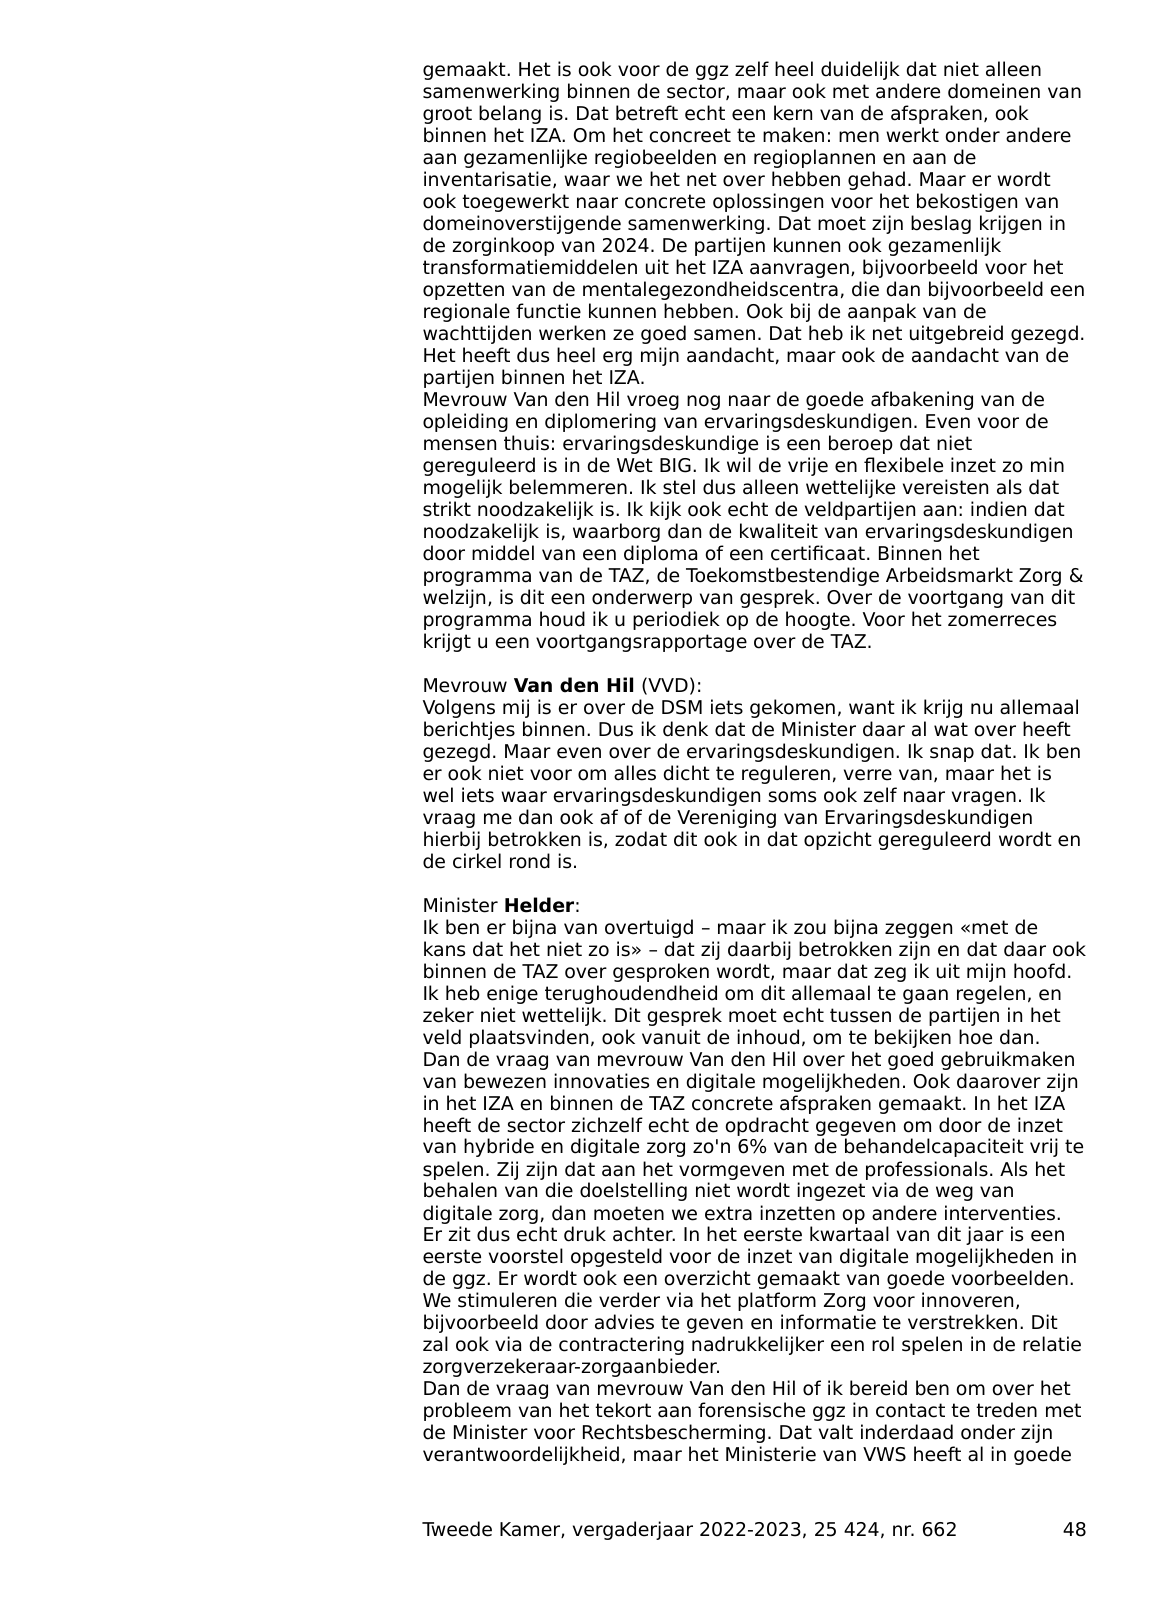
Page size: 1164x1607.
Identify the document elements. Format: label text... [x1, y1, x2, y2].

text gemaakt. Het is ook voor de ggz zelf heel duidelijk dat niet alleen samenwerking binnen de sector, maar ook met andere domeinen van groot belang is. Dat betreft echt een kern van de afspraken, ook binnen het IZA. Om het concreet te maken: men werkt onder andere aan gezamenlijke regiobeelden en regioplannen en aan de inventarisatie, waar we het net over hebben gehad. Maar er wordt ook toegewerkt naar concrete oplossingen voor het bekostigen van domeinoverstijgende samenwerking. Dat moet zijn beslag krijgen in de zorginkoop van 2024. De partijen kunnen ook gezamenlijk transformatiemiddelen uit het IZA aanvragen, bijvoorbeeld voor het opzetten van de mentalegezondheidscentra, die dan bijvoorbeeld een regionale functie kunnen hebben. Ook bij de aanpak van de wachttijden werken ze goed samen. Dat heb ik net uitgebreid gezegd. Het heeft dus heel erg mijn aandacht, maar ook de aandacht van de partijen binnen het IZA. [422, 59, 1087, 389]
text Minister Helder: [422, 895, 1087, 917]
text Ik ben er bijna van overtuigd – maar ik zou bijna zeggen «met de kans dat het niet zo is» – dat zij daarbij betrokken zijn en dat daar ook binnen de TAZ over gesproken wordt, maar dat zeg ik uit mijn hoofd. Ik heb enige terughoudendheid om dit allemaal te gaan regelen, en zeker niet wettelijk. Dit gesprek moet echt tussen de partijen in het veld plaatsvinden, ook vanuit de inhoud, om te bekijken hoe dan. [422, 917, 1087, 1048]
text Dan de vraag van mevrouw Van den Hil of ik bereid ben om over het probleem van het tekort aan forensische ggz in contact te treden met de Minister voor Rechtsbescherming. Dat valt inderdaad onder zijn verantwoordelijkheid, maar het Ministerie van VWS heeft al in goede [422, 1378, 1087, 1466]
text Volgens mij is er over de DSM iets gekomen, want ik krijg nu allemaal berichtjes binnen. Dus ik denk dat de Minister daar al wat over heeft gezegd. Maar even over de ervaringsdeskundigen. Ik snap dat. Ik ben er ook niet voor om alles dicht te reguleren, verre van, maar het is wel iets waar ervaringsdeskundigen soms ook zelf naar vragen. Ik vraag me dan ook af of de Vereniging van Ervaringsdeskundigen hierbij betrokken is, zodat dit ook in dat opzicht gereguleerd wordt en de cirkel rond is. [422, 697, 1087, 872]
text Mevrouw Van den Hil (VVD): [422, 675, 1087, 697]
text Dan de vraag van mevrouw Van den Hil over het goed gebruikmaken van bewezen innovaties en digitale mogelijkheden. Ook daarover zijn in het IZA en binnen de TAZ concrete afspraken gemaakt. In het IZA heeft de sector zichzelf echt de opdracht gegeven om door de inzet van hybride en digitale zorg zo'n 6% van de behandelcapaciteit vrij te spelen. Zij zijn dat aan het vormgeven met de professionals. Als het behalen van die doelstelling niet wordt ingezet via de weg van digitale zorg, dan moeten we extra inzetten op andere interventies. Er zit dus echt druk achter. In het eerste kwartaal van dit jaar is een eerste voorstel opgesteld voor de inzet van digitale mogelijkheden in de ggz. Er wordt ook een overzicht gemaakt van goede voorbeelden. We stimuleren die verder via het platform Zorg voor innoveren, bijvoorbeeld door advies te geven en informatie te verstrekken. Dit zal ook via de contractering nadrukkelijker een rol spelen in de relatie zorgverzekeraar-zorgaanbieder. [422, 1048, 1087, 1378]
text Mevrouw Van den Hil vroeg nog naar de goede afbakening van de opleiding en diplomering van ervaringsdeskundigen. Even voor de mensen thuis: ervaringsdeskundige is een beroep dat niet gereguleerd is in de Wet BIG. Ik wil de vrije en flexibele inzet zo min mogelijk belemmeren. Ik stel dus alleen wettelijke vereisten als dat strikt noodzakelijk is. Ik kijk ook echt de veldpartijen aan: indien dat noodzakelijk is, waarborg dan de kwaliteit van ervaringsdeskundigen door middel van een diploma of een certificaat. Binnen het programma van de TAZ, de Toekomstbestendige Arbeidsmarkt Zorg & welzijn, is dit een onderwerp van gesprek. Over de voortgang van dit programma houd ik u periodiek op de hoogte. Voor het zomerreces krijgt u een voortgangsrapportage over de TAZ. [422, 389, 1087, 652]
